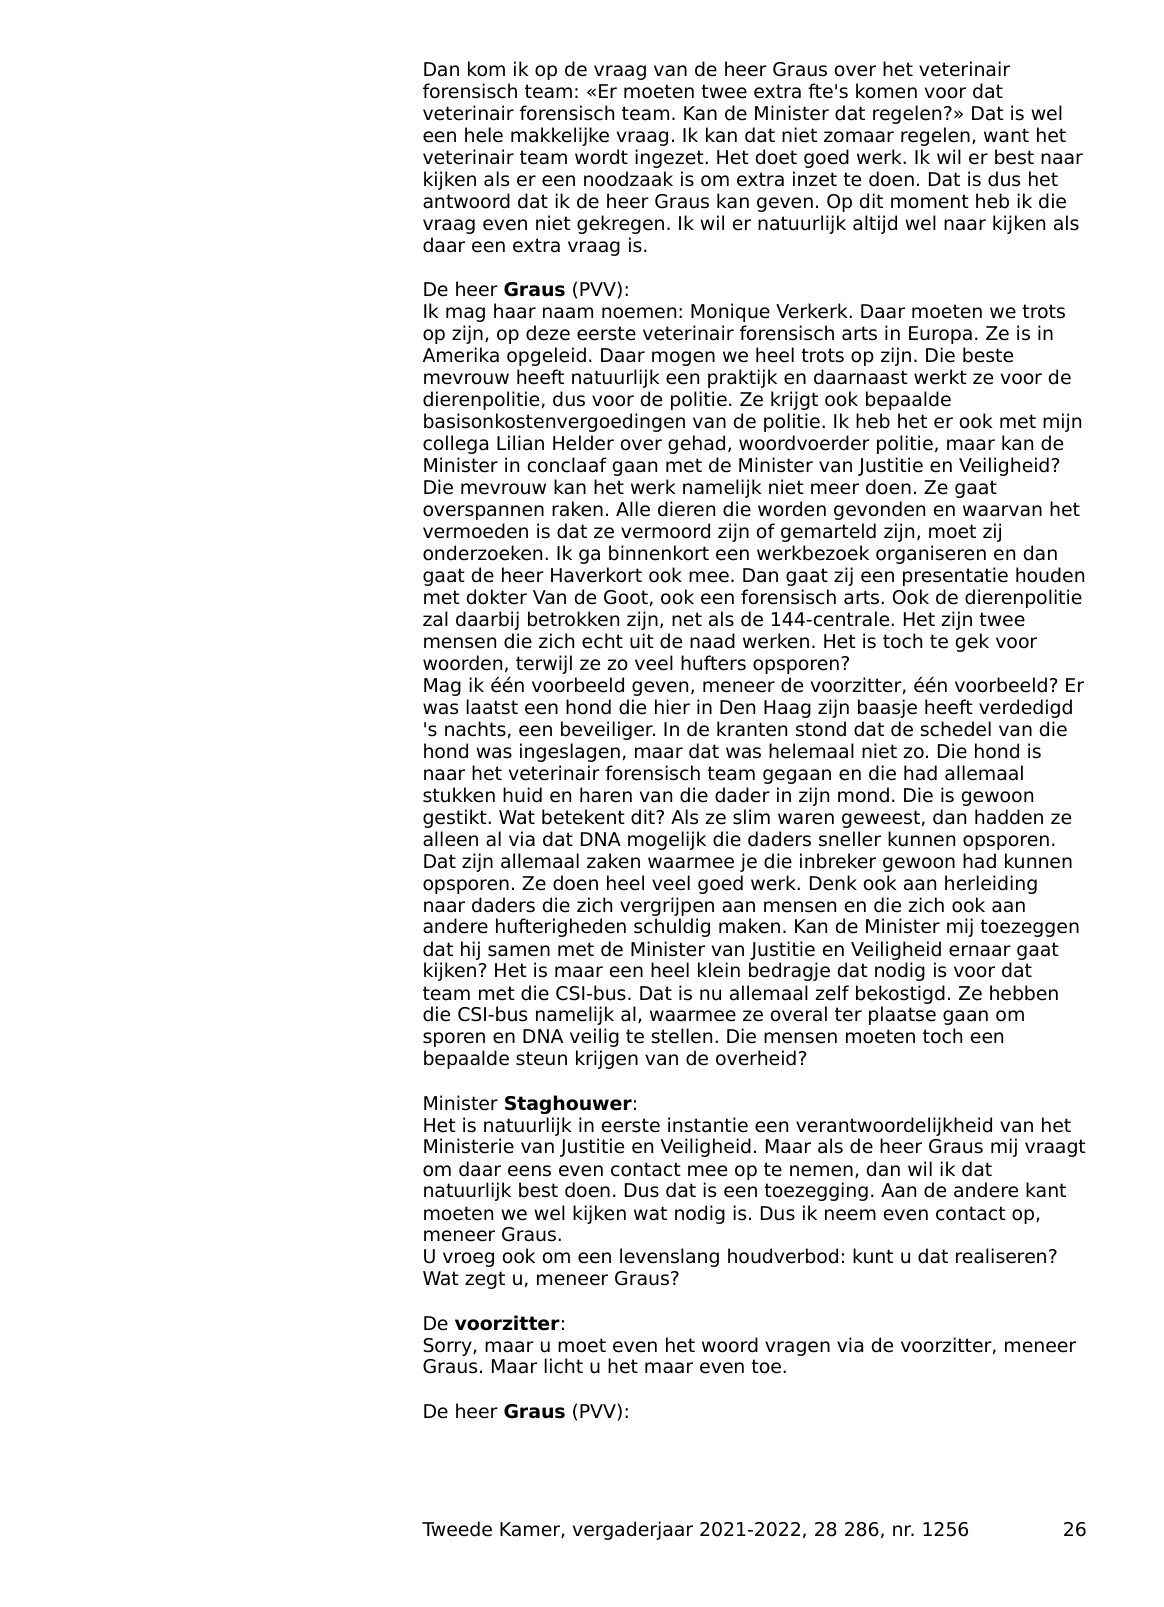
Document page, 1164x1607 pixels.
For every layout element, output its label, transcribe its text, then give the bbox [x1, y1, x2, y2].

text De voorzitter: [422, 1312, 1087, 1334]
text Mag ik één voorbeeld geven, meneer de voorzitter, één voorbeeld? Er was laatst een hond die hier in Den Haag zijn baasje heeft verdedigd 's nachts, een beveiliger. In de kranten stond dat de schedel van die hond was ingeslagen, maar dat was helemaal niet zo. Die hond is naar het veterinair forensisch team gegaan en die had allemaal stukken huid en haren van die dader in zijn mond. Die is gewoon gestikt. Wat betekent dit? Als ze slim waren geweest, dan hadden ze alleen al via dat DNA mogelijk die daders sneller kunnen opsporen. Dat zijn allemaal zaken waarmee je die inbreker gewoon had kunnen opsporen. Ze doen heel veel goed werk. Denk ook aan herleiding naar daders die zich vergrijpen aan mensen en die zich ook aan andere hufterigheden schuldig maken. Kan de Minister mij toezeggen dat hij samen met de Minister van Justitie en Veiligheid ernaar gaat kijken? Het is maar een heel klein bedragje dat nodig is voor dat team met die CSI-bus. Dat is nu allemaal zelf bekostigd. Ze hebben die CSI-bus namelijk al, waarmee ze overal ter plaatse gaan om sporen en DNA veilig te stellen. Die mensen moeten toch een bepaalde steun krijgen van de overheid? [422, 675, 1087, 1070]
text Het is natuurlijk in eerste instantie een verantwoordelijkheid van het Ministerie van Justitie en Veiligheid. Maar als de heer Graus mij vraagt om daar eens even contact mee op te nemen, dan wil ik dat natuurlijk best doen. Dus dat is een toezegging. Aan de andere kant moeten we wel kijken wat nodig is. Dus ik neem even contact op, meneer Graus. [422, 1114, 1087, 1246]
text Dan kom ik op de vraag van de heer Graus over het veterinair forensisch team: «Er moeten twee extra fte's komen voor dat veterinair forensisch team. Kan de Minister dat regelen?» Dat is wel een hele makkelijke vraag. Ik kan dat niet zomaar regelen, want het veterinair team wordt ingezet. Het doet goed werk. Ik wil er best naar kijken als er een noodzaak is om extra inzet te doen. Dat is dus het antwoord dat ik de heer Graus kan geven. Op dit moment heb ik die vraag even niet gekregen. Ik wil er natuurlijk altijd wel naar kijken als daar een extra vraag is. [422, 59, 1087, 257]
text Ik mag haar naam noemen: Monique Verkerk. Daar moeten we trots op zijn, op deze eerste veterinair forensisch arts in Europa. Ze is in Amerika opgeleid. Daar mogen we heel trots op zijn. Die beste mevrouw heeft natuurlijk een praktijk en daarnaast werkt ze voor de dierenpolitie, dus voor de politie. Ze krijgt ook bepaalde basisonkostenvergoedingen van de politie. Ik heb het er ook met mijn collega Lilian Helder over gehad, woordvoerder politie, maar kan de Minister in conclaaf gaan met de Minister van Justitie en Veiligheid? Die mevrouw kan het werk namelijk niet meer doen. Ze gaat overspannen raken. Alle dieren die worden gevonden en waarvan het vermoeden is dat ze vermoord zijn of gemarteld zijn, moet zij onderzoeken. Ik ga binnenkort een werkbezoek organiseren en dan gaat de heer Haverkort ook mee. Dan gaat zij een presentatie houden met dokter Van de Goot, ook een forensisch arts. Ook de dierenpolitie zal daarbij betrokken zijn, net als de 144-centrale. Het zijn twee mensen die zich echt uit de naad werken. Het is toch te gek voor woorden, terwijl ze zo veel hufters opsporen? [422, 301, 1087, 675]
text U vroeg ook om een levenslang houdverbod: kunt u dat realiseren? Wat zegt u, meneer Graus? [422, 1246, 1087, 1290]
text Minister Staghouwer: [422, 1092, 1087, 1114]
text De heer Graus (PVV): [422, 1401, 1087, 1423]
text De heer Graus (PVV): [422, 279, 1087, 301]
text Sorry, maar u moet even het woord vragen via de voorzitter, meneer Graus. Maar licht u het maar even toe. [422, 1334, 1087, 1378]
